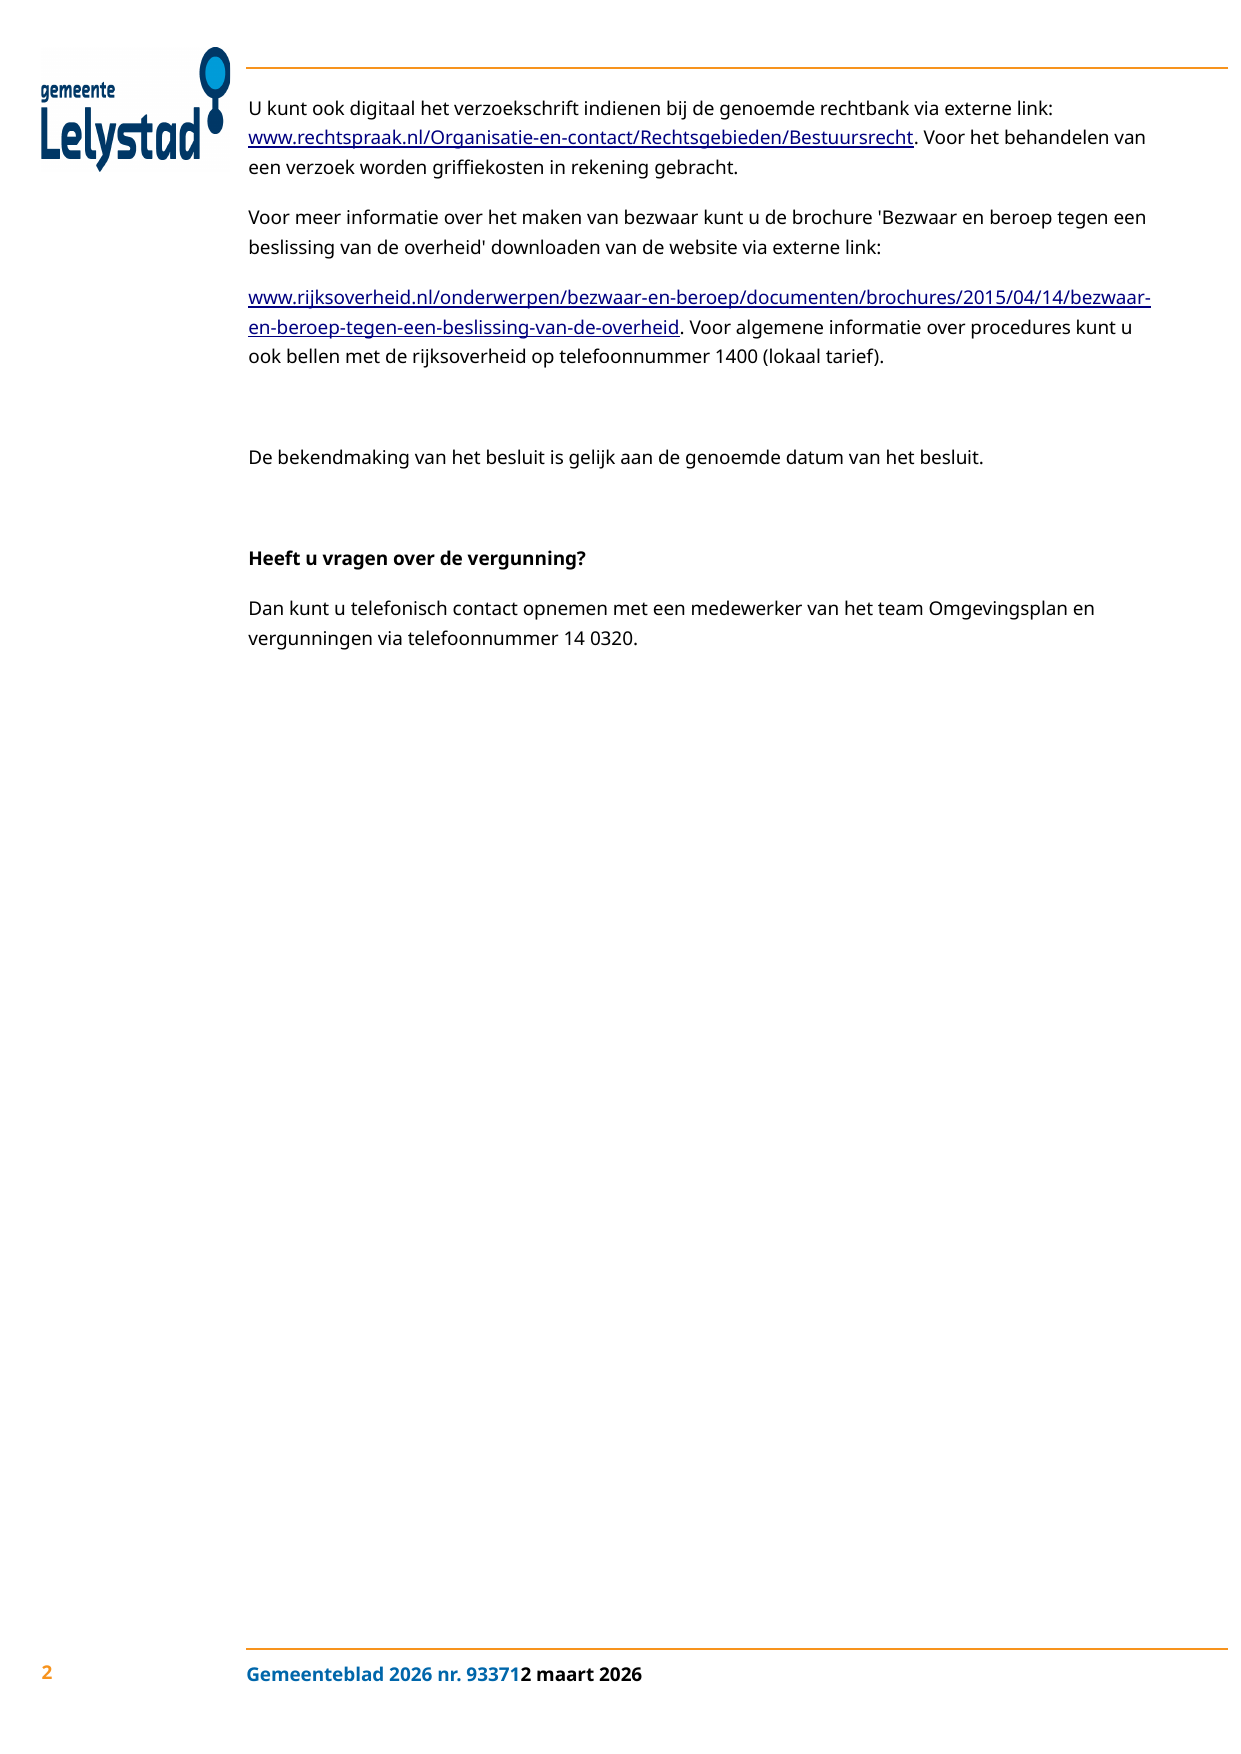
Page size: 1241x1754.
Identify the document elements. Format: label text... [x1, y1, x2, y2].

text De bekendmaking van het besluit is gelijk aan de genoemde datum van het besluit. [248, 444, 1152, 470]
text Dan kunt u telefonisch contact opnemen met een medewerker van het team Omgevingsplan en vergunningen via telefoonnummer 14 0320. [248, 596, 1152, 651]
text Heeft u vragen over de vergunning? [248, 545, 1152, 571]
text U kunt ook digitaal het verzoekschrift indienen bij de genoemde rechtbank via externe link: www.rechtspraak.nl/Organisatie-en-contact/Rechtsgebieden/Bestuursrecht. Voor het behandelen van een verzoek worden griffiekosten in rekening gebracht. [248, 95, 1152, 180]
text www.rijksoverheid.nl/onderwerpen/bezwaar-en-beroep/documenten/brochures/2015/04/14/bezwaar-en-beroep-tegen-een-beslissing-van-de-overheid. Voor algemene informatie over procedures kunt u ook bellen met de rijksoverheid op telefoonnummer 1400 (lokaal tarief). [248, 284, 1152, 369]
picture [41, 47, 231, 172]
text Voor meer informatie over het maken van bezwaar kunt u de brochure 'Bezwaar en beroep tegen een beslissing van de overheid' downloaden van de website via externe link: [248, 204, 1152, 260]
